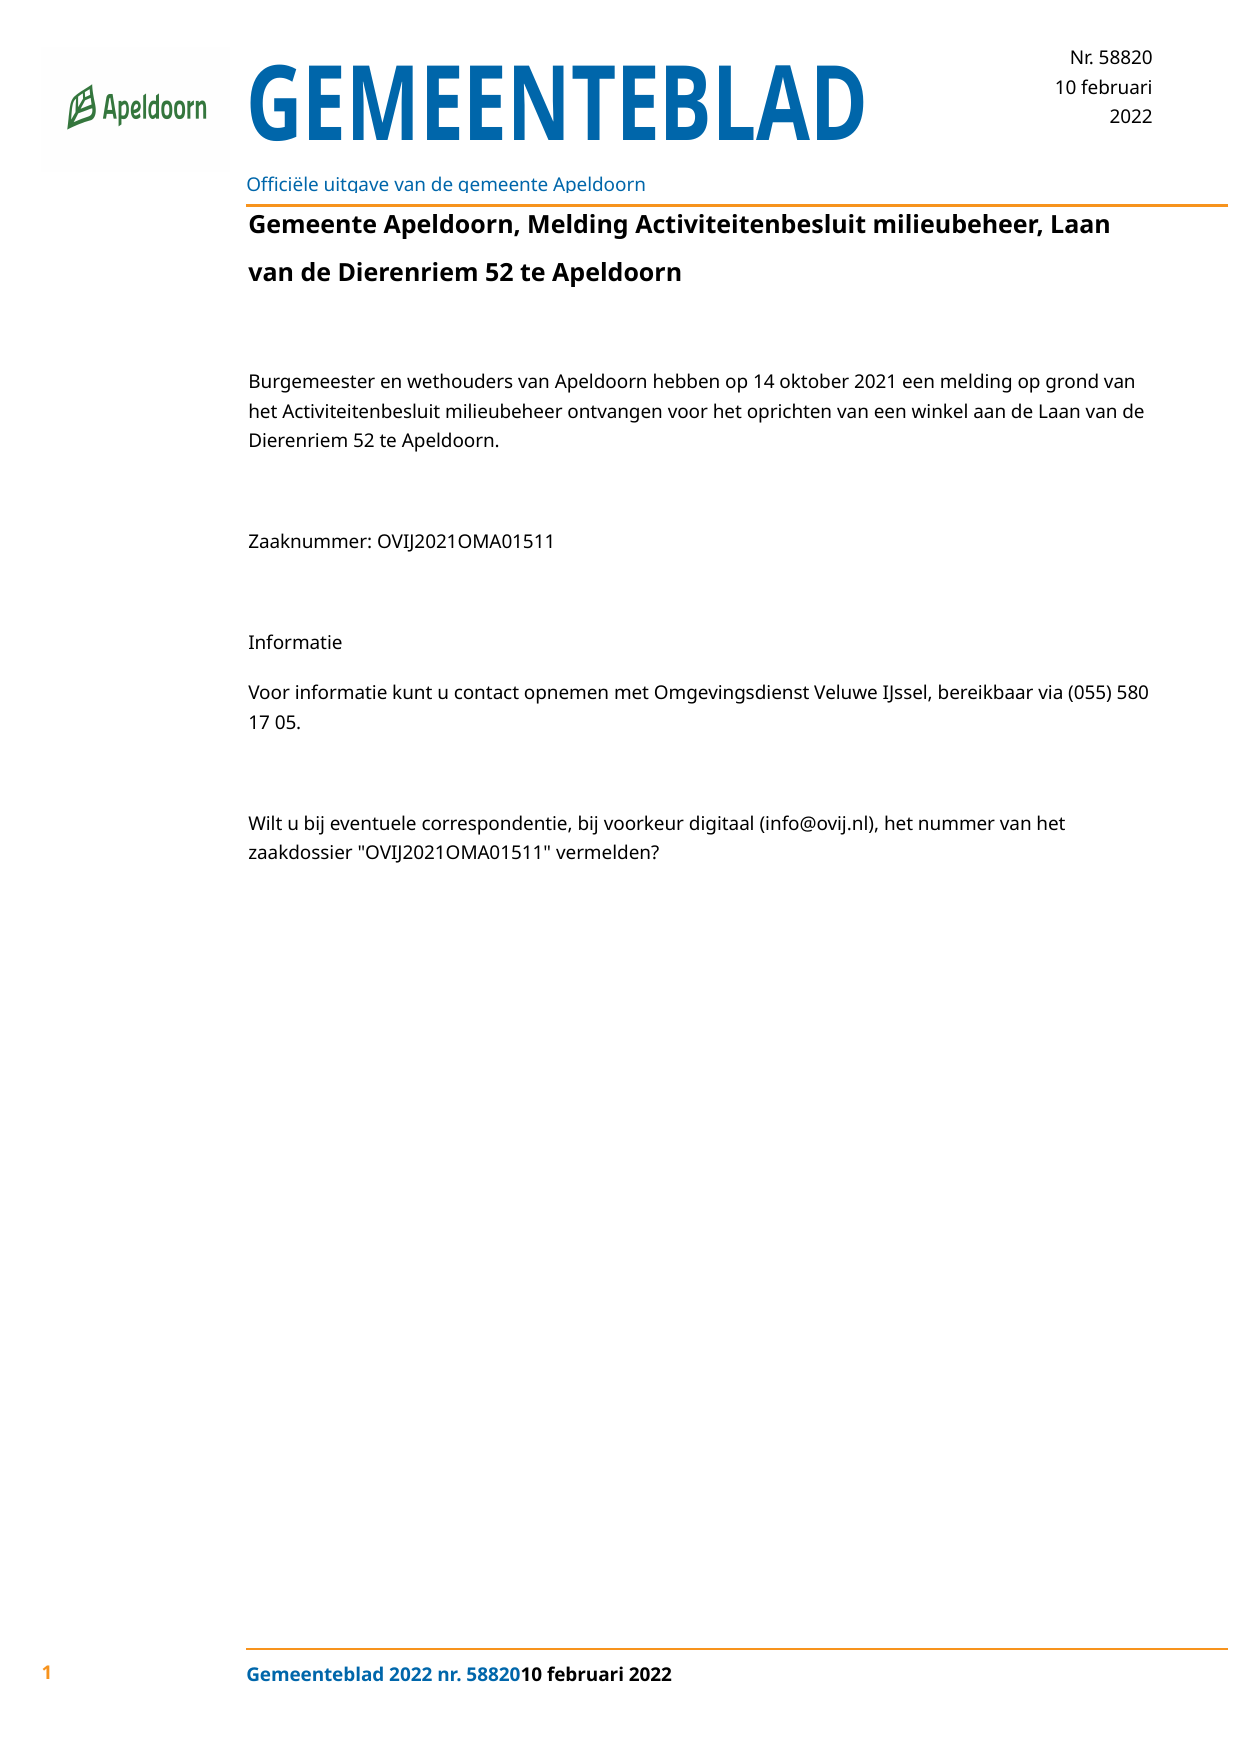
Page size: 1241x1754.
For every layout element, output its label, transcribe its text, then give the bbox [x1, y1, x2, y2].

text Zaaknummer: OVIJ2021OMA01511 [248, 528, 1152, 554]
text Wilt u bij eventuele correspondentie, bij voorkeur digitaal (info@ovij.nl), het nummer van het zaakdossier "OVIJ2021OMA01511" vermelden? [248, 810, 1152, 865]
picture [41, 47, 231, 172]
text Gemeente Apeldoorn, Melding Activiteitenbesluit milieubeheer, Laan van de Dierenriem 52 te Apeldoorn [248, 207, 1152, 288]
text Burgemeester en wethouders van Apeldoorn hebben op 14 oktober 2021 een melding op grond van het Activiteitenbesluit milieubeheer ontvangen voor het oprichten van een winkel aan de Laan van de Dierenriem 52 te Apeldoorn. [248, 368, 1152, 453]
text Informatie [248, 629, 1152, 655]
text Voor informatie kunt u contact opnemen met Omgevingsdienst Veluwe IJssel, bereikbaar via (055) 580 17 05. [248, 679, 1152, 735]
